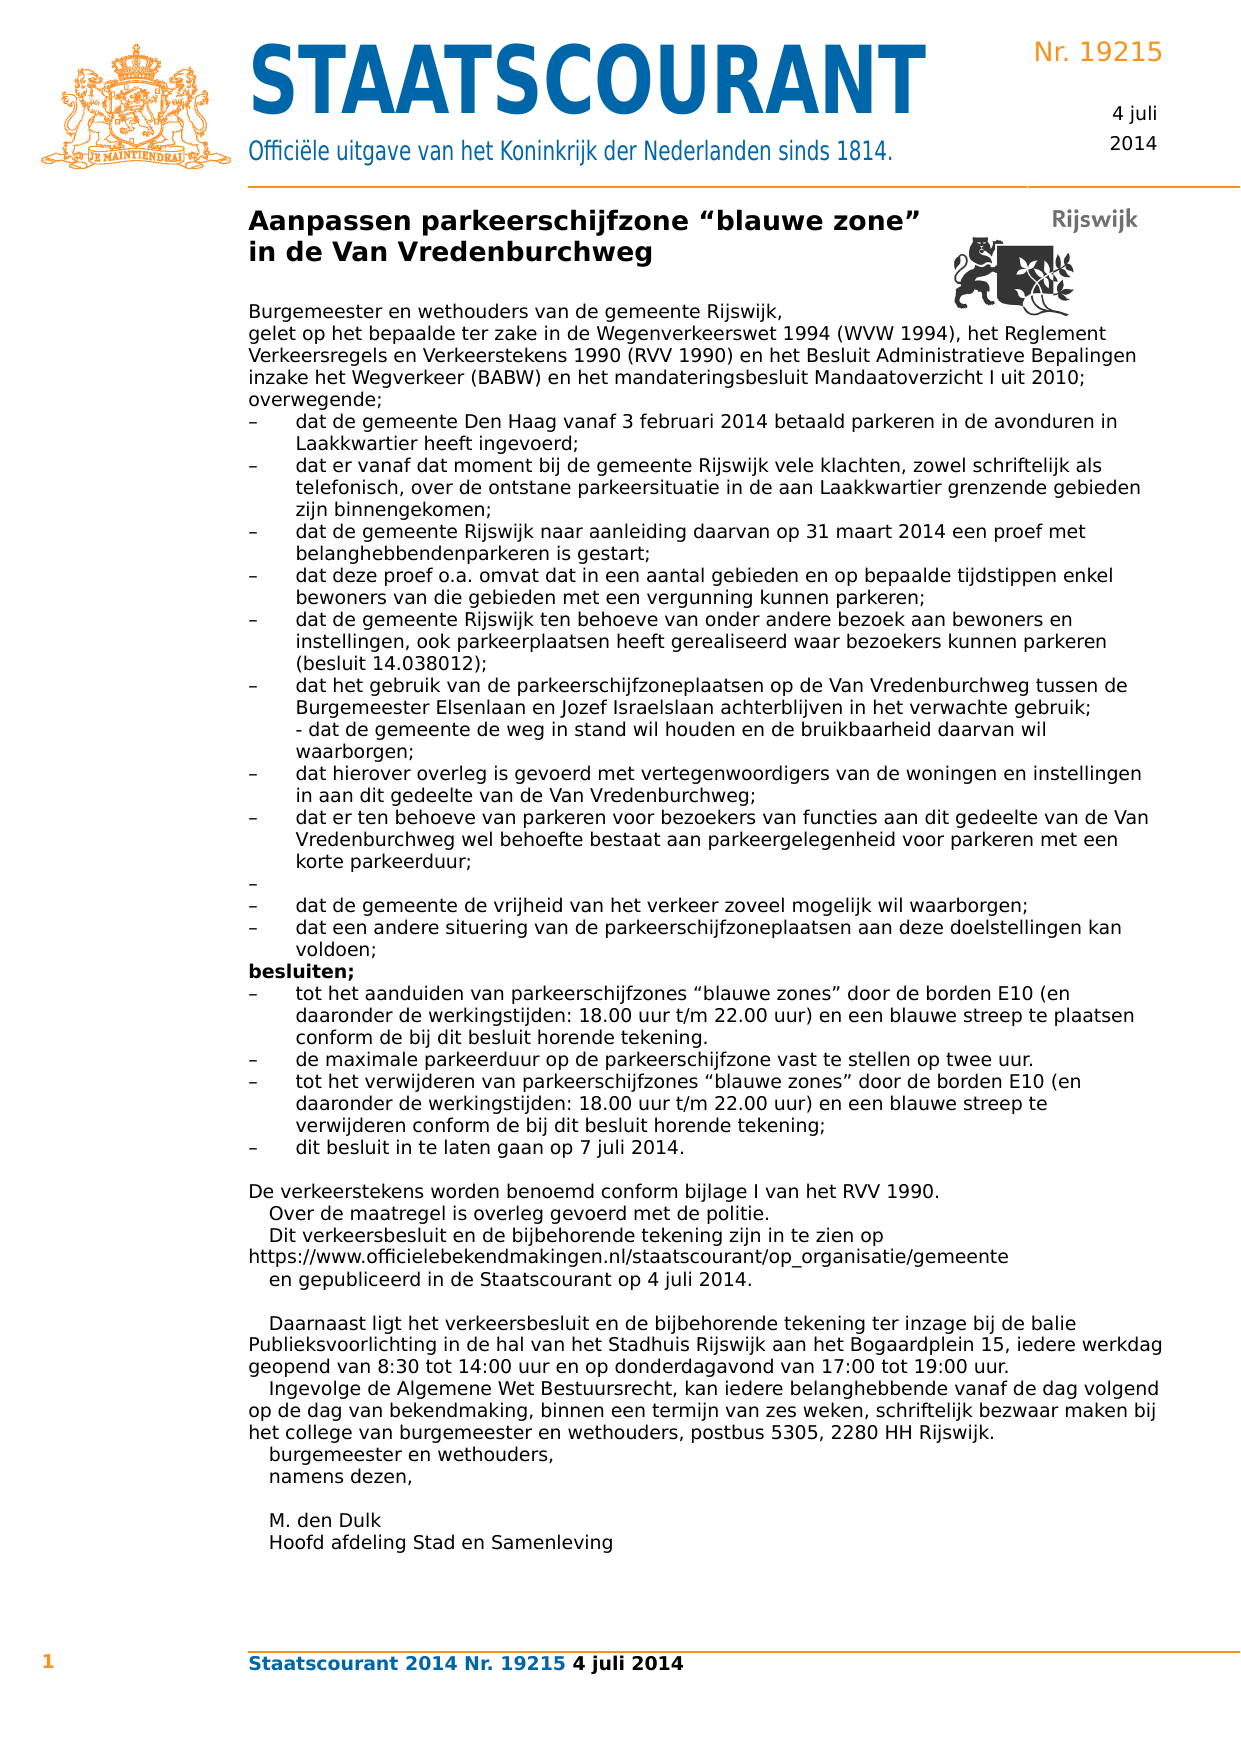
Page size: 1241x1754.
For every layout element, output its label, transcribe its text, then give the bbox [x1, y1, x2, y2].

text Over de maatregel is overleg gevoerd met de politie. [248, 1202, 1163, 1224]
picture [41, 44, 231, 169]
text Ingevolge de Algemene Wet Bestuursrecht, kan iedere belanghebbende vanaf de dag volgend op de dag van bekendmaking, binnen een termijn van zes weken, schriftelijk bezwaar maken bij het college van burgemeester en wethouders, postbus 5305, 2280 HH Rijswijk. [248, 1378, 1163, 1444]
text namens dezen, [248, 1466, 1163, 1488]
subtitle Aanpassen parkeerschijfzone “blauwe zone” in de Van Vredenburchweg [248, 206, 927, 268]
text Hoofd afdeling Stad en Samenleving [248, 1532, 1163, 1554]
text De verkeerstekens worden benoemd conform bijlage I van het RVV 1990. [248, 1181, 1163, 1202]
list dat de gemeente Rijswijk ten behoeve van onder andere bezoek aan bewoners en instellingen, ook parkeerplaatsen heeft gerealiseerd waar bezoekers kunnen parkeren (besluit 14.038012); [248, 609, 1163, 675]
text Daarnaast ligt het verkeersbesluit en de bijbehorende tekening ter inzage bij de balie Publieksvoorlichting in de hal van het Stadhuis Rijswijk aan het Bogaardplein 15, iedere werkdag geopend van 8:30 tot 14:00 uur en op donderdagavond van 17:00 tot 19:00 uur. [248, 1312, 1163, 1378]
list tot het aanduiden van parkeerschijfzones “blauwe zones” door de borden E10 (en daaronder de werkingstijden: 18.00 uur t/m 22.00 uur) en een blauwe streep te plaatsen conform de bij dit besluit horende tekening. [248, 983, 1163, 1049]
text gelet op het bepaalde ter zake in de Wegenverkeerswet 1994 (WVW 1994), het Reglement Verkeersregels en Verkeerstekens 1990 (RVV 1990) en het Besluit Administratieve Bepalingen inzake het Wegverkeer (BABW) en het mandateringsbesluit Mandaatoverzicht I uit 2010; [248, 323, 1163, 389]
subtitle overwegende; [248, 389, 1163, 411]
list dat de gemeente Den Haag vanaf 3 februari 2014 betaald parkeren in de avonduren in Laakkwartier heeft ingevoerd; [248, 411, 1163, 455]
text burgemeester en wethouders, [248, 1444, 1163, 1466]
text besluiten; [248, 961, 1163, 983]
list dat er vanaf dat moment bij de gemeente Rijswijk vele klachten, zowel schriftelijk als telefonisch, over de ontstane parkeersituatie in de aan Laakkwartier grenzende gebieden zijn binnengekomen; [248, 455, 1163, 521]
list - dat de gemeente de weg in stand wil houden en de bruikbaarheid daarvan wil waarborgen; [248, 719, 1163, 763]
list dat er ten behoeve van parkeren voor bezoekers van functies aan dit gedeelte van de Van Vredenburchweg wel behoefte bestaat aan parkeergelegenheid voor parkeren met een korte parkeerduur; [248, 807, 1163, 873]
text en gepubliceerd in de Staatscourant op 4 juli 2014. [248, 1268, 1163, 1290]
list dat deze proef o.a. omvat dat in een aantal gebieden en op bepaalde tijdstippen enkel bewoners van die gebieden met een vergunning kunnen parkeren; [248, 565, 1163, 609]
text M. den Dulk [248, 1510, 1163, 1532]
list dat hierover overleg is gevoerd met vertegenwoordigers van de woningen en instellingen in aan dit gedeelte van de Van Vredenburchweg; [248, 763, 1163, 807]
text Burgemeester en wethouders van de gemeente Rijswijk, [248, 301, 1163, 323]
list dat een andere situering van de parkeerschijfzoneplaatsen aan deze doelstellingen kan voldoen; [248, 917, 1163, 961]
list tot het verwijderen van parkeerschijfzones “blauwe zones” door de borden E10 (en daaronder de werkingstijden: 18.00 uur t/m 22.00 uur) en een blauwe streep te verwijderen conform de bij dit besluit horende tekening; [248, 1071, 1163, 1137]
list dat de gemeente Rijswijk naar aanleiding daarvan op 31 maart 2014 een proef met belanghebbendenparkeren is gestart; [248, 521, 1163, 565]
picture [927, 205, 1164, 318]
text Dit verkeersbesluit en de bijbehorende tekening zijn in te zien op https://www.officielebekendmakingen.nl/staatscourant/op_organisatie/gemeente [248, 1224, 1163, 1268]
list dat de gemeente de vrijheid van het verkeer zoveel mogelijk wil waarborgen; [248, 895, 1163, 917]
list dat het gebruik van de parkeerschijfzoneplaatsen op de Van Vredenburchweg tussen de Burgemeester Elsenlaan en Jozef Israelslaan achterblijven in het verwachte gebruik; [248, 675, 1163, 719]
list de maximale parkeerduur op de parkeerschijfzone vast te stellen op twee uur. [248, 1049, 1163, 1071]
list dit besluit in te laten gaan op 7 juli 2014. [248, 1137, 1163, 1158]
